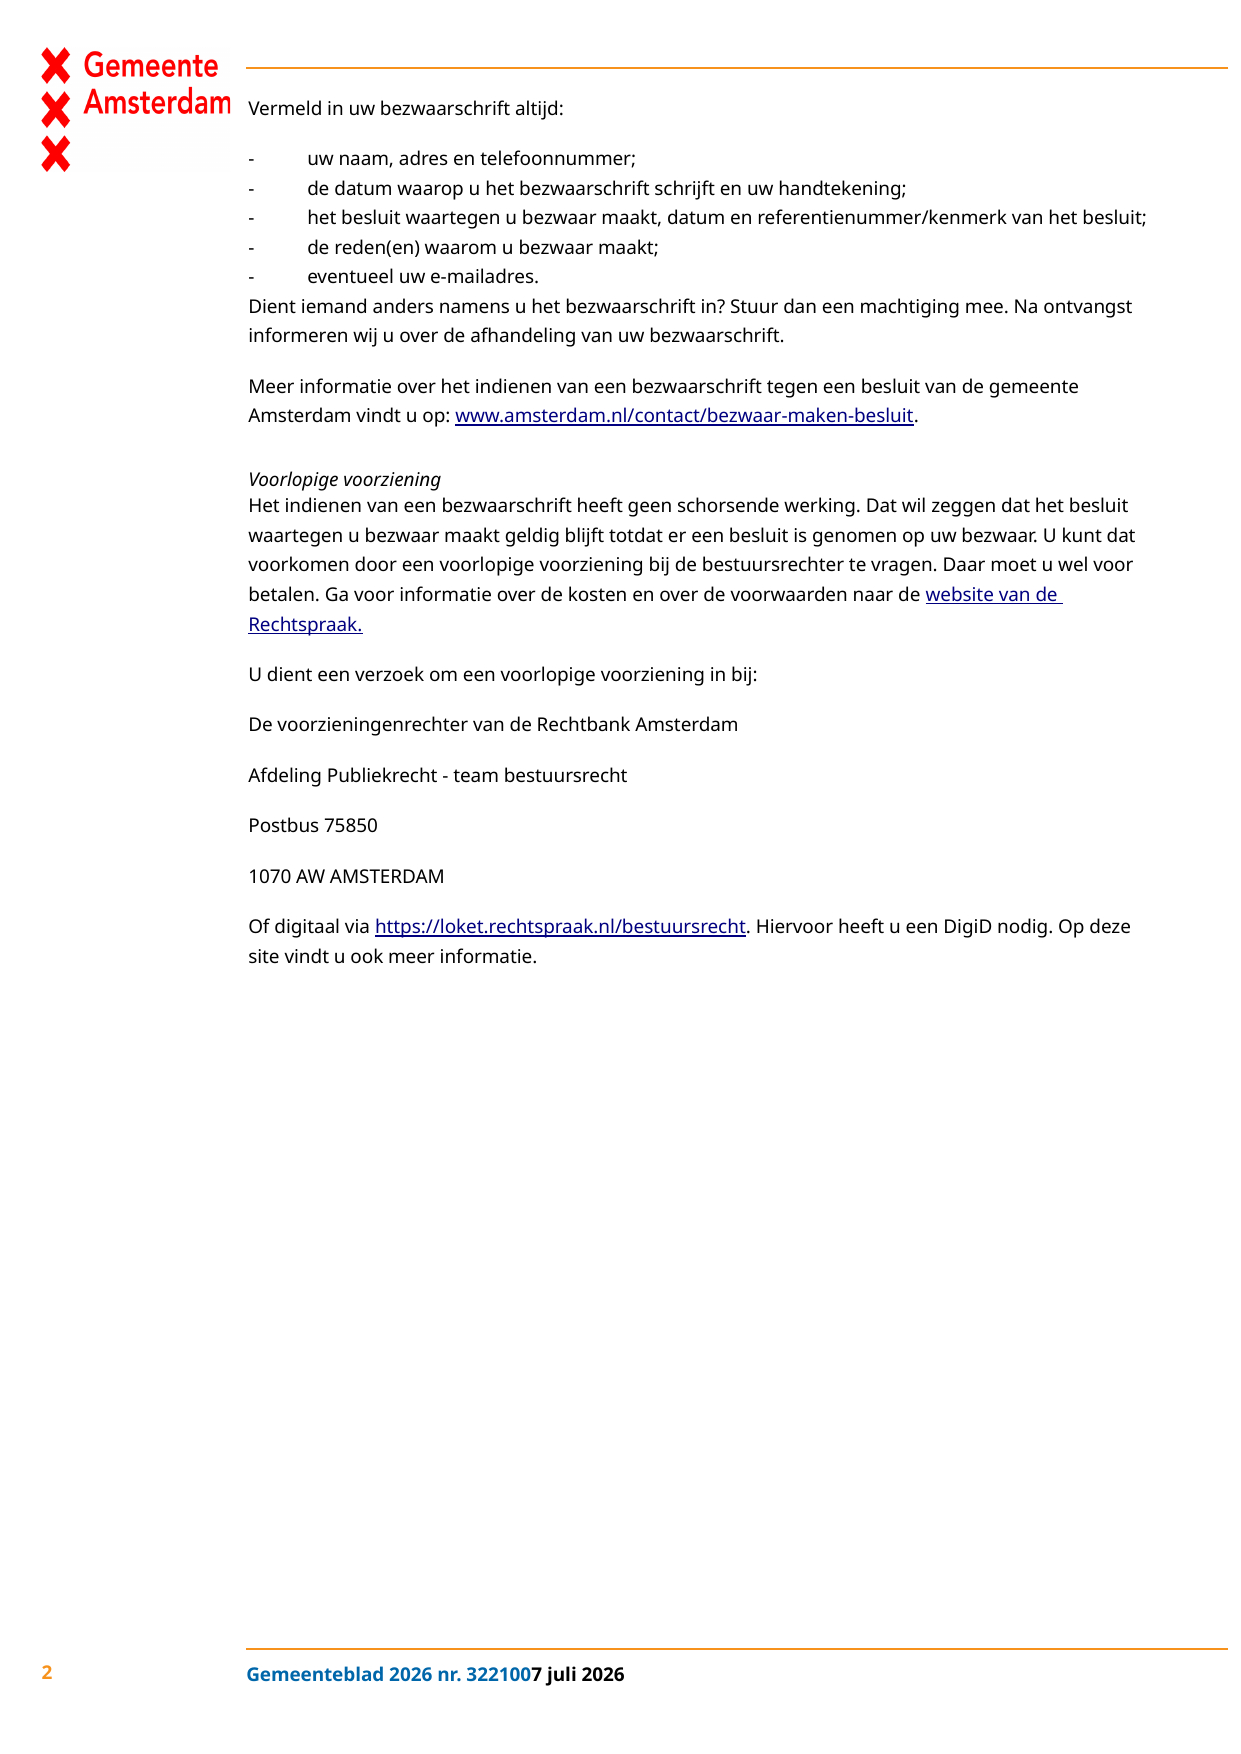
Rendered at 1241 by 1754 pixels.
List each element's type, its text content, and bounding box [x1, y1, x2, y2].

text Vermeld in uw bezwaarschrift altijd: [248, 95, 1152, 121]
text 1070 AW AMSTERDAM [248, 863, 1152, 888]
text Dient iemand anders namens u het bezwaarschrift in? Stuur dan een machtiging mee. Na ontvangst informeren wij u over de afhandeling van uw bezwaarschrift. [248, 293, 1152, 348]
text Of digitaal via https://loket.rechtspraak.nl/bestuursrecht. Hiervoor heeft u een DigiD nodig. Op deze site vindt u ook meer informatie. [248, 913, 1152, 968]
text De voorzieningenrechter van de Rechtbank Amsterdam [248, 712, 1152, 737]
text Het indienen van een bezwaarschrift heeft geen schorsende werking. Dat wil zeggen dat het besluit waartegen u bezwaar maakt geldig blijft totdat er een besluit is genomen op uw bezwaar. U kunt dat voorkomen door een voorlopige voorziening bij de bestuursrechter te vragen. Daar moet u wel voor betalen. Ga voor informatie over de kosten en over de voorwaarden naar de website van de Rechtspraak. [248, 492, 1152, 636]
text Voorlopige voorziening [248, 467, 1152, 492]
text Afdeling Publiekrecht - team bestuursrecht [248, 762, 1152, 788]
list uw naam, adres en telefoonnummer; [248, 145, 1152, 171]
list de reden(en) waarom u bezwaar maakt; [248, 234, 1152, 260]
picture [41, 47, 231, 172]
text Meer informatie over het indienen van een bezwaarschrift tegen een besluit van de gemeente Amsterdam vindt u op: www.amsterdam.nl/contact/bezwaar-maken-besluit. [248, 373, 1152, 428]
text U dient een verzoek om een voorlopige voorziening in bij: [248, 661, 1152, 687]
list het besluit waartegen u bezwaar maakt, datum en referentienummer/kenmerk van het besluit; [248, 204, 1152, 230]
list eventueel uw e-mailadres. [248, 263, 1152, 289]
list de datum waarop u het bezwaarschrift schrijft en uw handtekening; [248, 175, 1152, 201]
text Postbus 75850 [248, 812, 1152, 838]
